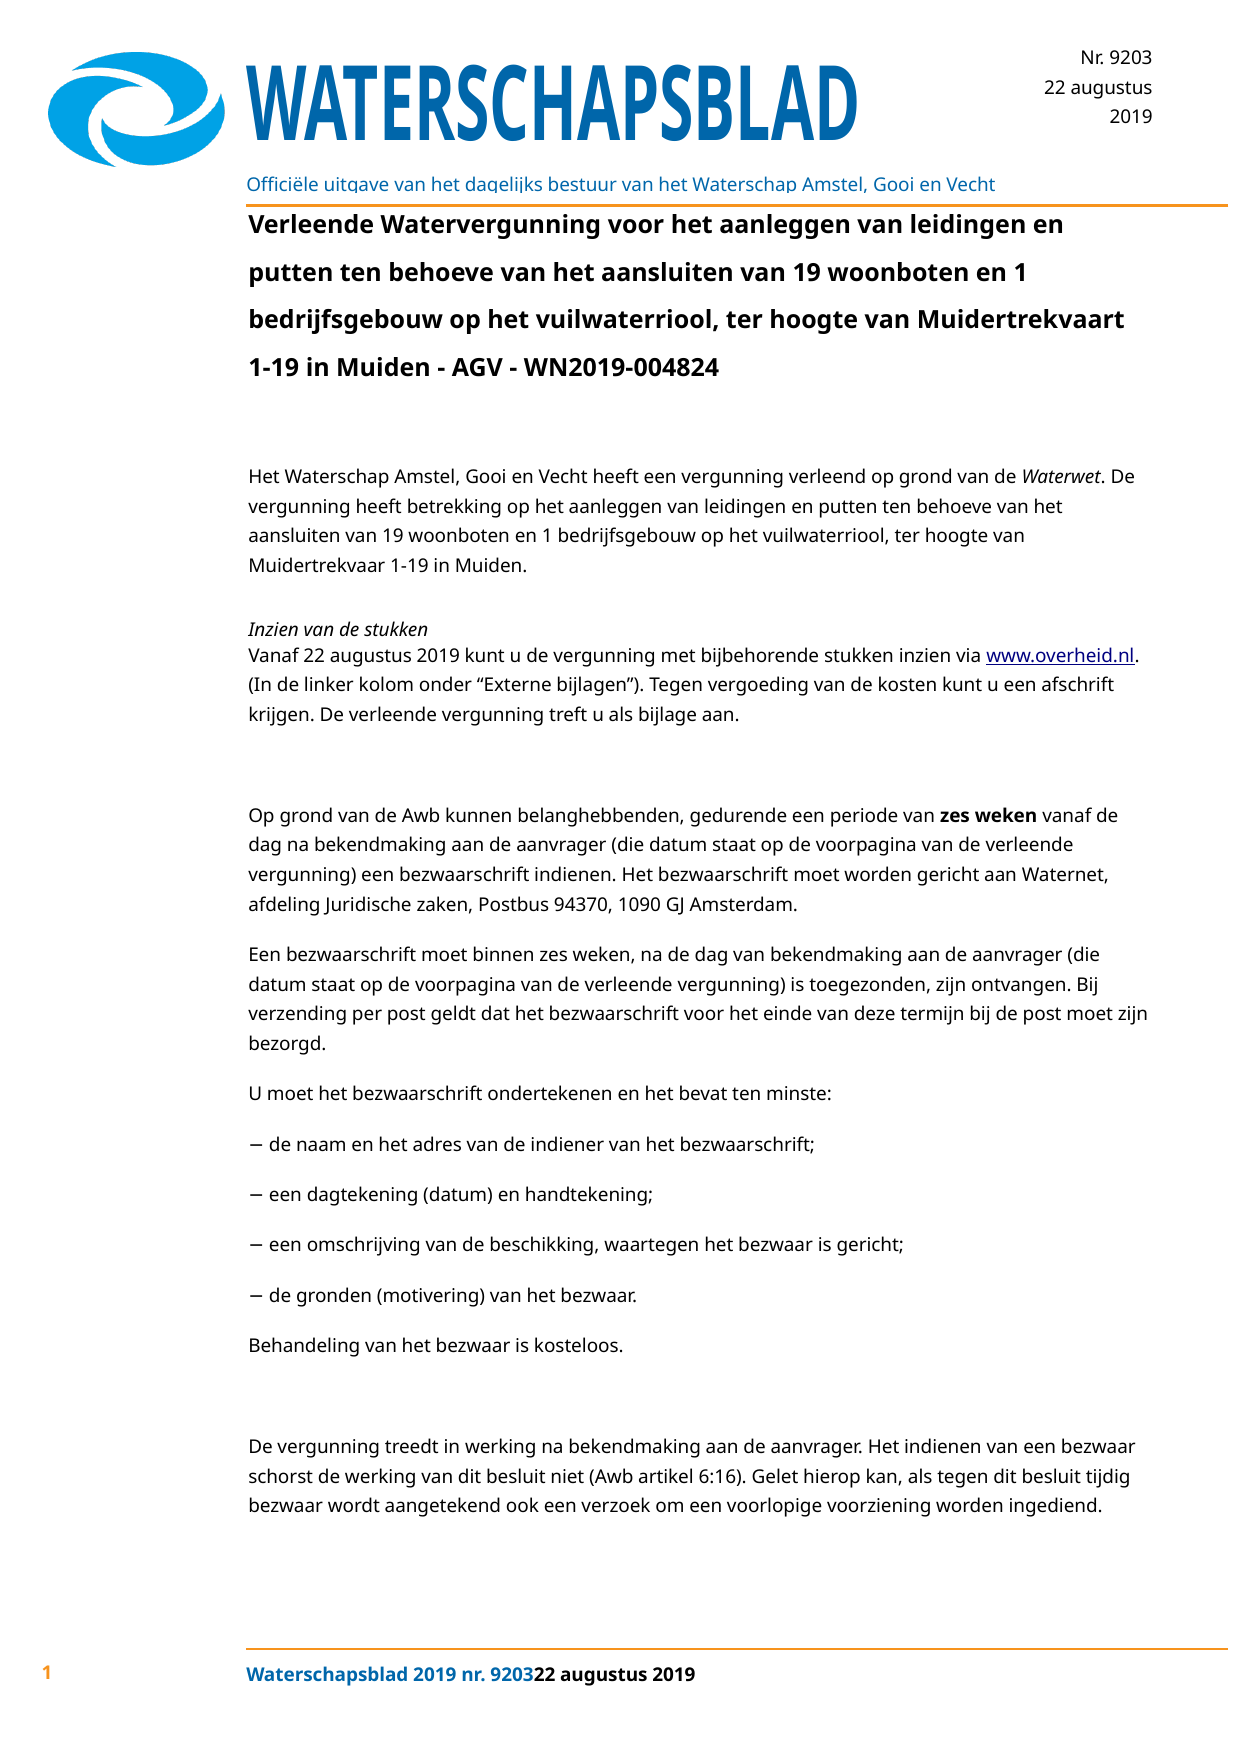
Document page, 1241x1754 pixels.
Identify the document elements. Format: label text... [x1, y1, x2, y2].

text U moet het bezwaarschrift ondertekenen en het bevat ten minste: [248, 1080, 1152, 1106]
text Behandeling van het bezwaar is kosteloos. [248, 1332, 1152, 1358]
text De vergunning treedt in werking na bekendmaking aan de aanvrager. Het indienen van een bezwaar schorst de werking van dit besluit niet (Awb artikel 6:16). Gelet hierop kan, als tegen dit besluit tijdig bezwaar wordt aangetekend ook een verzoek om een voorlopige voorziening worden ingediend. [248, 1433, 1152, 1518]
text Verleende Watervergunning voor het aanleggen van leidingen en putten ten behoeve van het aansluiten van 19 woonboten en 1 bedrijfsgebouw op het vuilwaterriool, ter hoogte van Muidertrekvaart 1-19 in Muiden - AGV - WN2019-004824 [248, 207, 1152, 384]
text − de naam en het adres van de indiener van het bezwaarschrift; [248, 1131, 1152, 1156]
text − een omschrijving van de beschikking, waartegen het bezwaar is gericht; [248, 1232, 1152, 1257]
text Op grond van de Awb kunnen belanghebbenden, gedurende een periode van zes weken vanaf de dag na bekendmaking aan de aanvrager (die datum staat op de voorpagina van de verleende vergunning) een bezwaarschrift indienen. Het bezwaarschrift moet worden gericht aan Waternet, afdeling Juridische zaken, Postbus 94370, 1090 GJ Amsterdam. [248, 802, 1152, 916]
text Inzien van de stukken [248, 616, 1152, 642]
text Het Waterschap Amstel, Gooi en Vecht heeft een vergunning verleend op grond van de Waterwet. De vergunning heeft betrekking op het aanleggen van leidingen en putten ten behoeve van het aansluiten van 19 woonboten en 1 bedrijfsgebouw op het vuilwaterriool, ter hoogte van Muidertrekvaar 1-19 in Muiden. [248, 463, 1152, 578]
picture [41, 47, 231, 172]
text − een dagtekening (datum) en handtekening; [248, 1181, 1152, 1207]
text Een bezwaarschrift moet binnen zes weken, na de dag van bekendmaking aan de aanvrager (die datum staat op de voorpagina van de verleende vergunning) is toegezonden, zijn ontvangen. Bij verzending per post geldt dat het bezwaarschrift voor het einde van deze termijn bij de post moet zijn bezorgd. [248, 941, 1152, 1056]
text Vanaf 22 augustus 2019 kunt u de vergunning met bijbehorende stukken inzien via www.overheid.nl. (In de linker kolom onder “Externe bijlagen”). Tegen vergoeding van de kosten kunt u een afschrift krijgen. De verleende vergunning treft u als bijlage aan. [248, 642, 1152, 727]
text − de gronden (motivering) van het bezwaar. [248, 1282, 1152, 1308]
